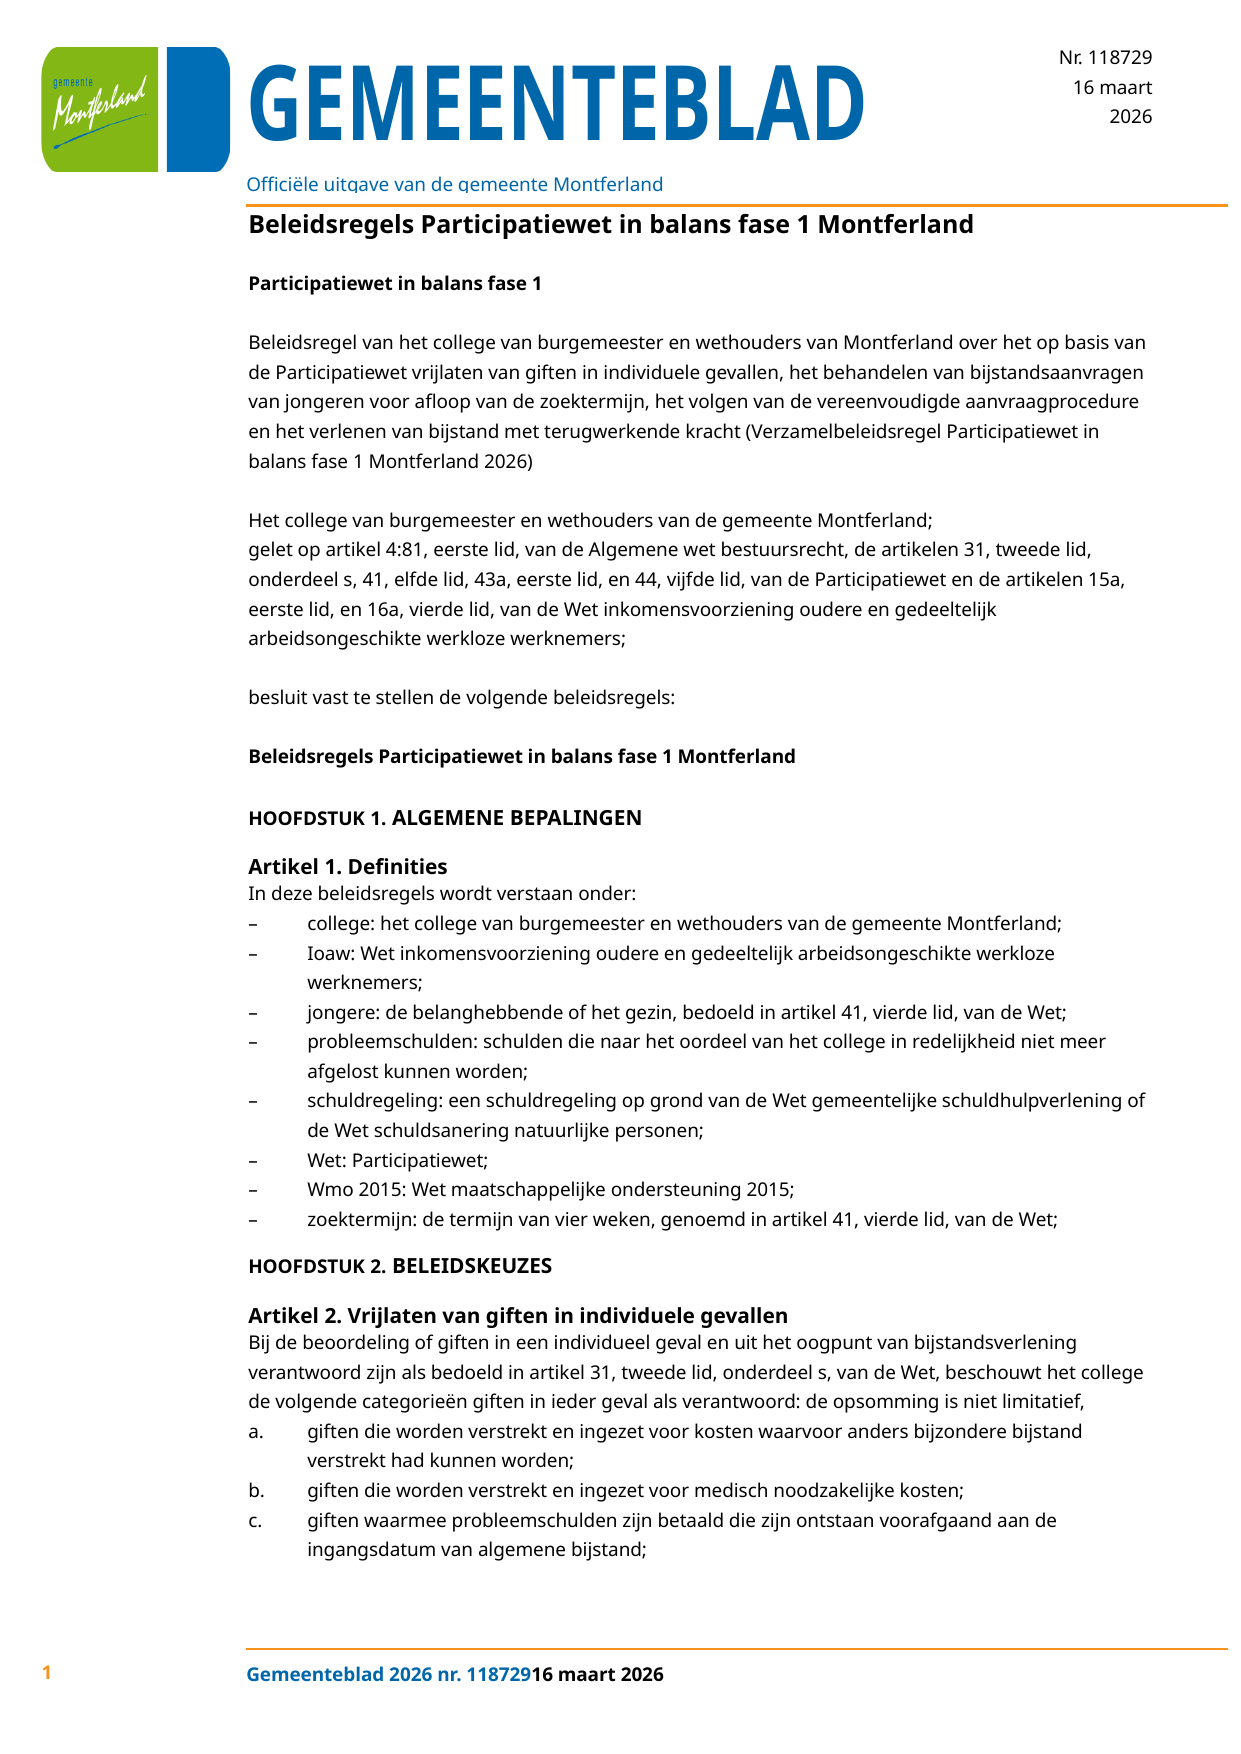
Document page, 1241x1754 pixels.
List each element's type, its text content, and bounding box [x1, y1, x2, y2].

text besluit vast te stellen de volgende beleidsregels: [248, 684, 1152, 710]
list college: het college van burgemeester en wethouders van de gemeente Montferland; [248, 910, 1152, 936]
text HOOFDSTUK 2. BELEIDSKEUZES [248, 1252, 1152, 1280]
list Wmo 2015: Wet maatschappelijke ondersteuning 2015; [248, 1176, 1152, 1202]
list schuldregeling: een schuldregeling op grond van de Wet gemeentelijke schuldhulpverlening of de Wet schuldsanering natuurlijke personen; [248, 1088, 1152, 1143]
list giften die worden verstrekt en ingezet voor kosten waarvoor anders bijzondere bijstand verstrekt had kunnen worden; [248, 1418, 1152, 1473]
text Bij de beoordeling of giften in een individueel geval en uit het oogpunt van bijstandsverlening verantwoord zijn als bedoeld in artikel 31, tweede lid, onderdeel s, van de Wet, beschouwt het college de volgende categorieën giften in ieder geval als verantwoord: de opsomming is niet limitatief, [248, 1329, 1152, 1414]
text In deze beleidsregels wordt verstaan onder: [248, 881, 1152, 906]
picture [41, 47, 231, 172]
text Beleidsregel van het college van burgemeester en wethouders van Montferland over het op basis van de Participatiewet vrijlaten van giften in individuele gevallen, het behandelen van bijstandsaanvragen van jongeren voor afloop van de zoektermijn, het volgen van de vereenvoudigde aanvraagprocedure en het verlenen van bijstand met terugwerkende kracht (Verzamelbeleidsregel Participatiewet in balans fase 1 Montferland 2026) [248, 329, 1152, 473]
text Participatiewet in balans fase 1 [248, 270, 1152, 296]
list jongere: de belanghebbende of het gezin, bedoeld in artikel 41, vierde lid, van de Wet; [248, 999, 1152, 1024]
list Ioaw: Wet inkomensvoorziening oudere en gedeeltelijk arbeidsongeschikte werkloze werknemers; [248, 940, 1152, 995]
text Beleidsregels Participatiewet in balans fase 1 Montferland [248, 207, 1152, 241]
text Artikel 1. Definities [248, 852, 1152, 881]
list Wet: Participatiewet; [248, 1147, 1152, 1172]
list probleemschulden: schulden die naar het oordeel van het college in redelijkheid niet meer afgelost kunnen worden; [248, 1028, 1152, 1084]
list giften waarmee probleemschulden zijn betaald die zijn ontstaan voorafgaand aan de ingangsdatum van algemene bijstand; [248, 1507, 1152, 1562]
list giften die worden verstrekt en ingezet voor medisch noodzakelijke kosten; [248, 1477, 1152, 1503]
text Het college van burgemeester en wethouders van de gemeente Montferland; [248, 507, 1152, 533]
text Artikel 2. Vrijlaten van giften in individuele gevallen [248, 1301, 1152, 1329]
list zoektermijn: de termijn van vier weken, genoemd in artikel 41, vierde lid, van de Wet; [248, 1206, 1152, 1232]
text gelet op artikel 4:81, eerste lid, van de Algemene wet bestuursrecht, de artikelen 31, tweede lid, onderdeel s, 41, elfde lid, 43a, eerste lid, en 44, vijfde lid, van de Participatiewet en de artikelen 15a, eerste lid, en 16a, vierde lid, van de Wet inkomensvoorziening oudere en gedeeltelijk arbeidsongeschikte werkloze werknemers; [248, 537, 1152, 651]
text HOOFDSTUK 1. ALGEMENE BEPALINGEN [248, 803, 1152, 831]
text Beleidsregels Participatiewet in balans fase 1 Montferland [248, 744, 1152, 769]
